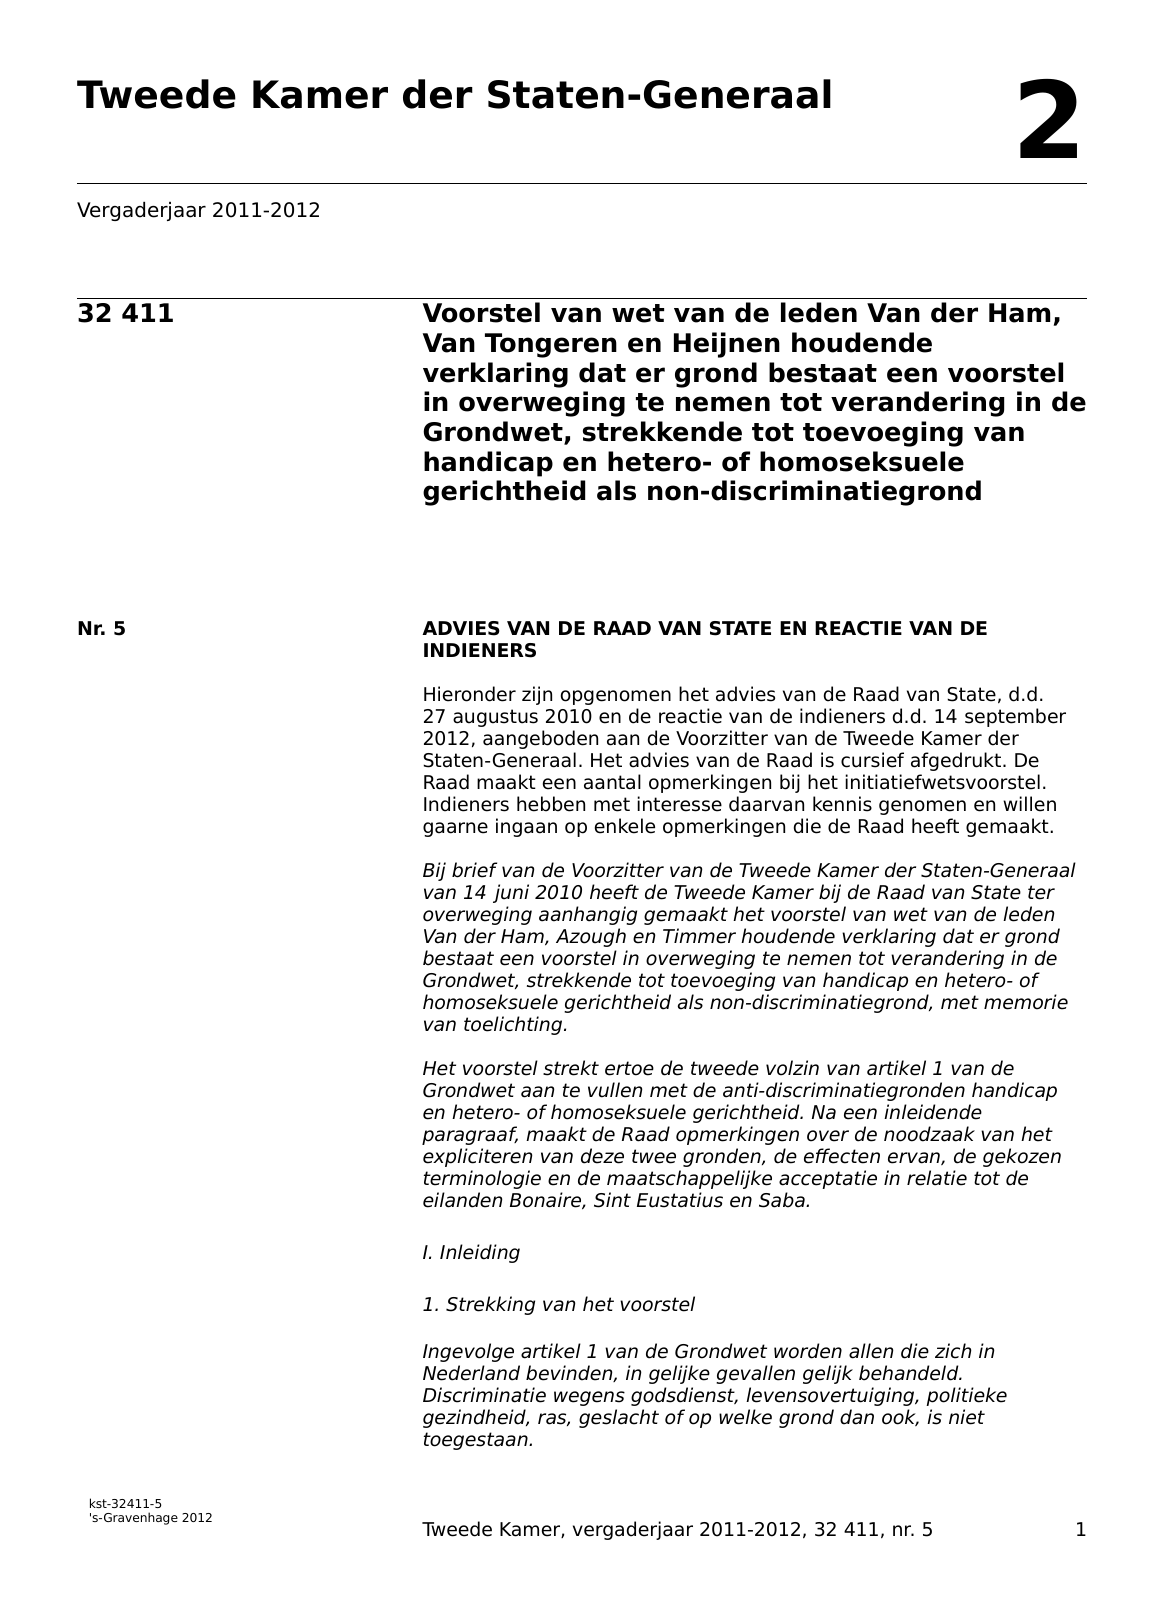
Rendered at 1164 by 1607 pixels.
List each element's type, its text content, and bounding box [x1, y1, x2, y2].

text Bij brief van de Voorzitter van de Tweede Kamer der Staten-Generaal van 14 juni 2010 heeft de Tweede Kamer bij de Raad van State ter overweging aanhangig gemaakt het voorstel van wet van de leden Van der Ham, Azough en Timmer houdende verklaring dat er grond bestaat een voorstel in overweging te nemen tot verandering in de Grondwet, strekkende tot toevoeging van handicap en hetero- of homoseksuele gerichtheid als non-discriminatiegrond, met memorie van toelichting. [422, 860, 1087, 1036]
subtitle Nr. 5 ADVIES VAN DE RAAD VAN STATE EN REACTIE VAN DE INDIENERS [77, 618, 1087, 662]
text Ingevolge artikel 1 van de Grondwet worden allen die zich in Nederland bevinden, in gelijke gevallen gelijk behandeld. Discriminatie wegens godsdienst, levensovertuiging, politieke gezindheid, ras, geslacht of op welke grond dan ook, is niet toegestaan. [422, 1341, 1087, 1451]
text Hieronder zijn opgenomen het advies van de Raad van State, d.d. 27 augustus 2010 en de reactie van de indieners d.d. 14 september 2012, aangeboden aan de Voorzitter van de Tweede Kamer der Staten-Generaal. Het advies van de Raad is cursief afgedrukt. De Raad maakt een aantal opmerkingen bij het initiatiefwetsvoorstel. Indieners hebben met interesse daarvan kennis genomen en willen gaarne ingaan op enkele opmerkingen die de Raad heeft gemaakt. [422, 684, 1087, 838]
text kst-32411-5 [88, 1497, 323, 1511]
text 's-Gravenhage 2012 [88, 1511, 323, 1525]
subtitle 1. Strekking van het voorstel [422, 1294, 1087, 1316]
subtitle I. Inleiding [422, 1242, 1087, 1264]
table_header Tweede Kamer der Staten-Generaal [77, 59, 886, 183]
table_header 2 [886, 59, 1087, 183]
table_cell Vergaderjaar 2011-2012 [77, 184, 1087, 298]
subtitle 32 411 Voorstel van wet van de leden Van der Ham, Van Tongeren en Heijnen houdende verklaring dat er grond bestaat een voorstel in overweging te nemen tot verandering in de Grondwet, strekkende tot toevoeging van handicap en hetero- of homoseksuele gerichtheid als non-discriminatiegrond [77, 299, 1087, 507]
text Het voorstel strekt ertoe de tweede volzin van artikel 1 van de Grondwet aan te vullen met de anti-discriminatiegronden handicap en hetero- of homoseksuele gerichtheid. Na een inleidende paragraaf, maakt de Raad opmerkingen over de noodzaak van het expliciteren van deze twee gronden, de effecten ervan, de gekozen terminologie en de maatschappelijke acceptatie in relatie tot de eilanden Bonaire, Sint Eustatius en Saba. [422, 1058, 1087, 1212]
